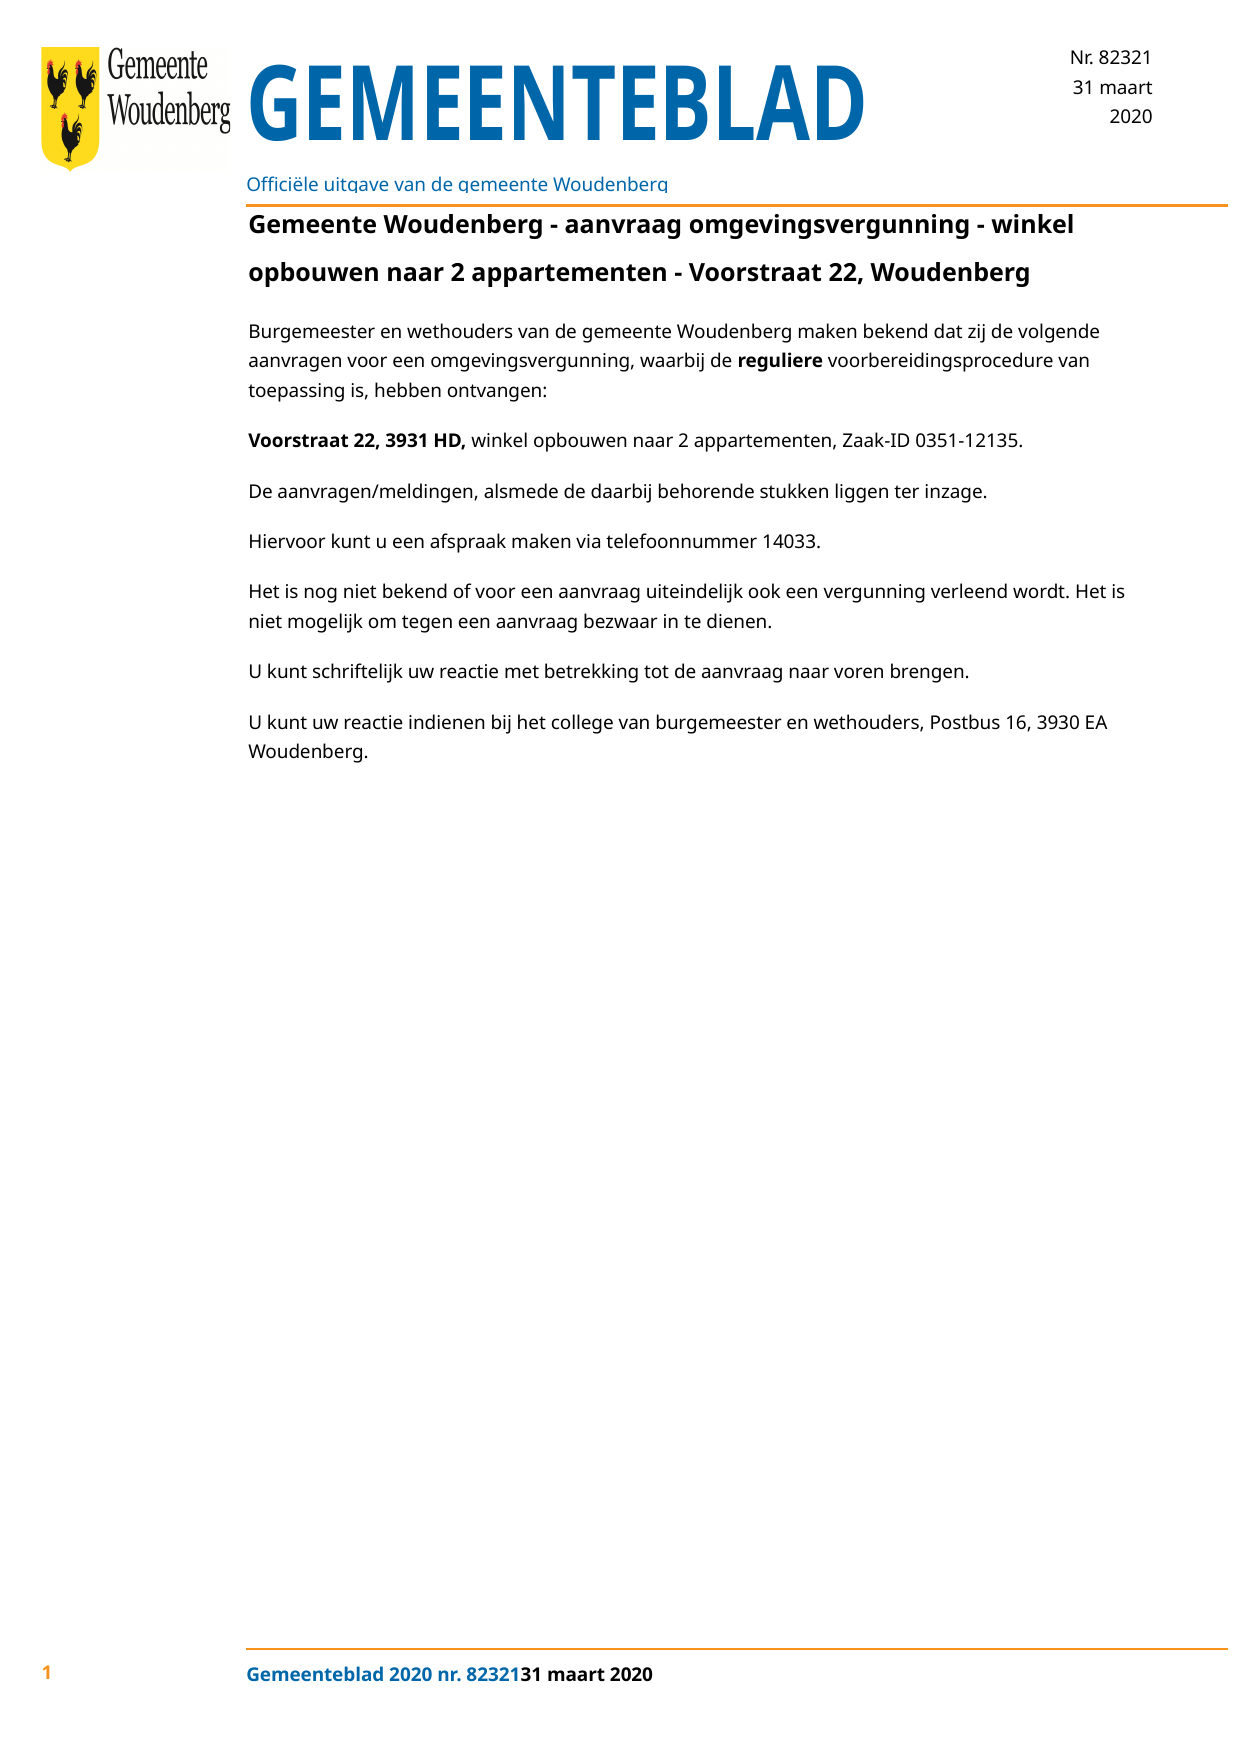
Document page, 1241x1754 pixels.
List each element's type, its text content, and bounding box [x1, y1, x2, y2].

text Hiervoor kunt u een afspraak maken via telefoonnummer 14033. [248, 528, 1152, 554]
text U kunt schriftelijk uw reactie met betrekking tot de aanvraag naar voren brengen. [248, 659, 1152, 684]
text Gemeente Woudenberg - aanvraag omgevingsvergunning - winkel opbouwen naar 2 appartementen - Voorstraat 22, Woudenberg [248, 207, 1152, 288]
text Voorstraat 22, 3931 HD, winkel opbouwen naar 2 appartementen, Zaak-ID 0351-12135. [248, 427, 1152, 453]
text U kunt uw reactie indienen bij het college van burgemeester en wethouders, Postbus 16, 3930 EA Woudenberg. [248, 709, 1152, 764]
text Het is nog niet bekend of voor een aanvraag uiteindelijk ook een vergunning verleend wordt. Het is niet mogelijk om tegen een aanvraag bezwaar in te dienen. [248, 579, 1152, 634]
picture [41, 47, 231, 172]
text Burgemeester en wethouders van de gemeente Woudenberg maken bekend dat zij de volgende aanvragen voor een omgevingsvergunning, waarbij de reguliere voorbereidingsprocedure van toepassing is, hebben ontvangen: [248, 318, 1152, 403]
text De aanvragen/meldingen, alsmede de daarbij behorende stukken liggen ter inzage. [248, 478, 1152, 504]
